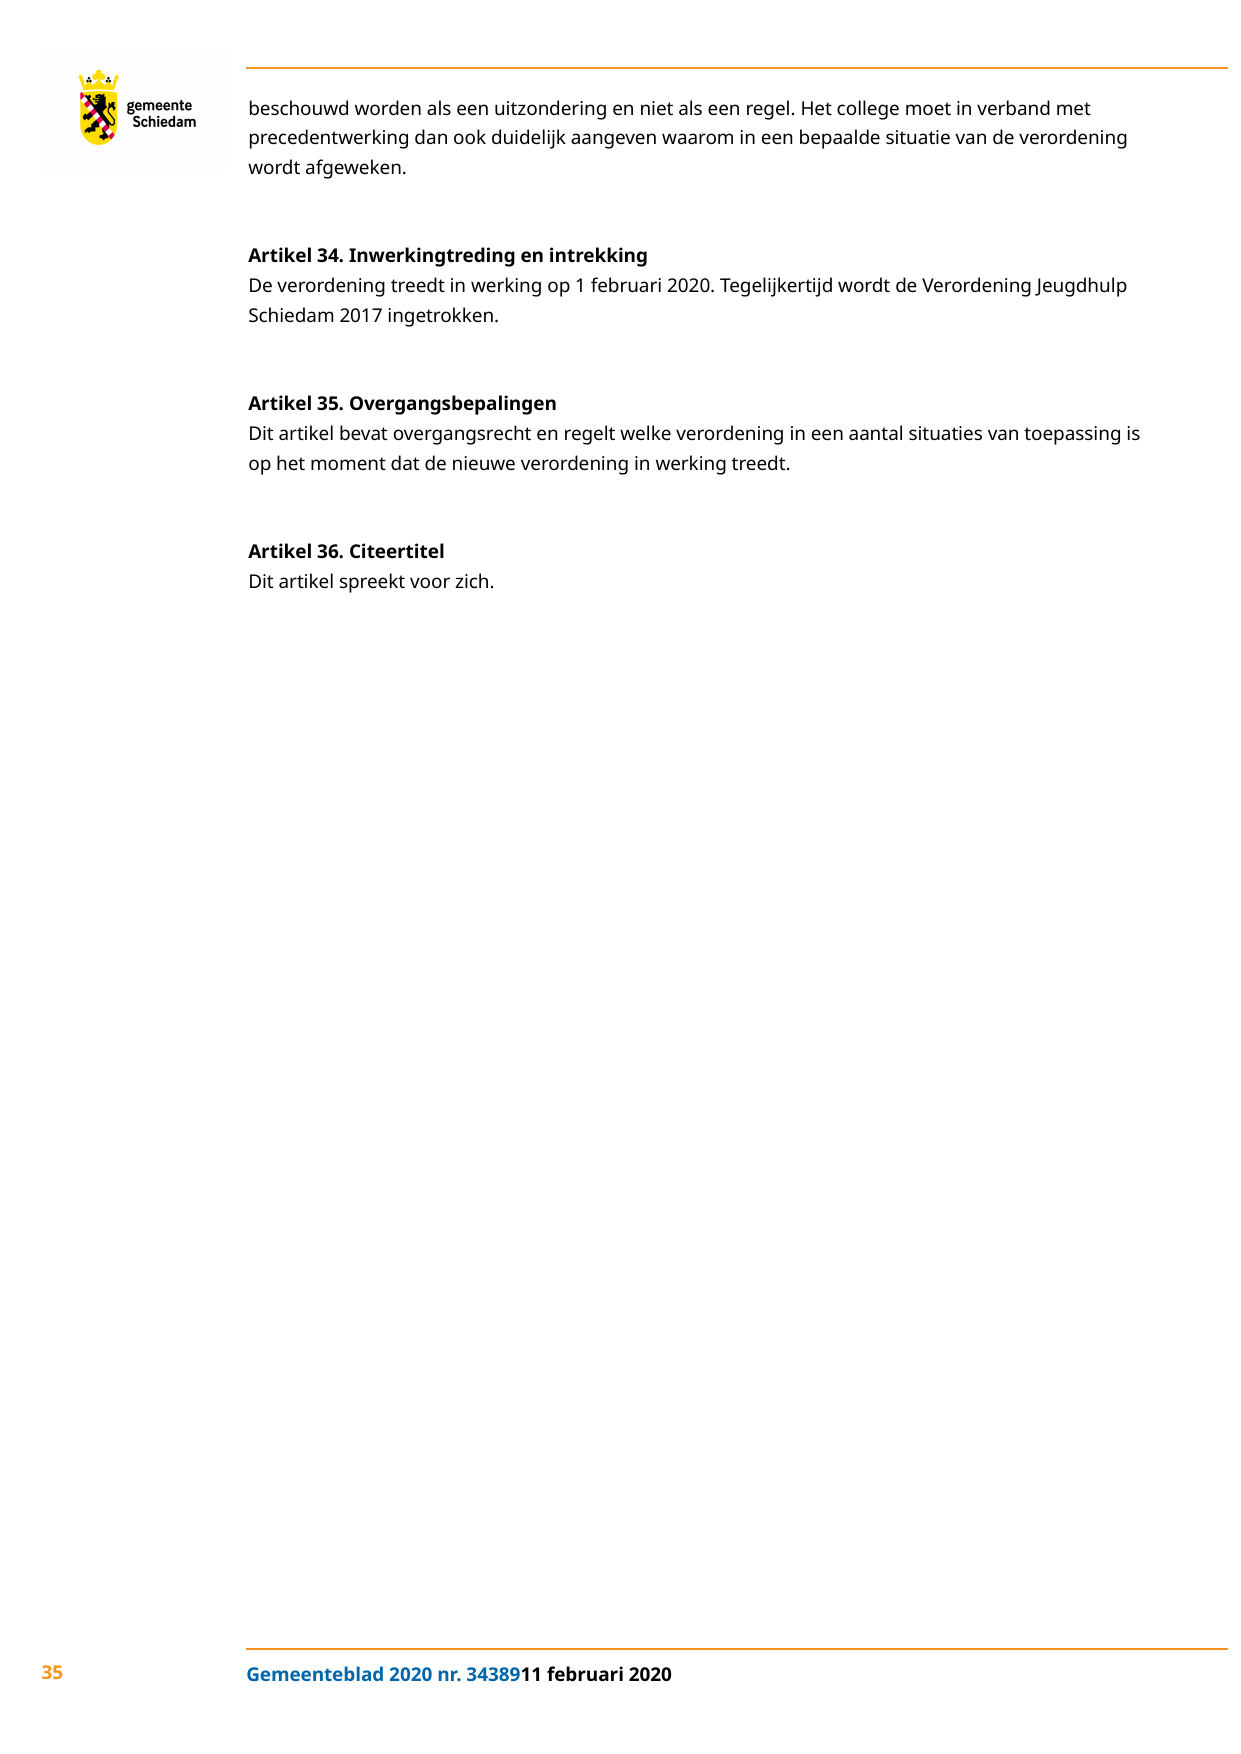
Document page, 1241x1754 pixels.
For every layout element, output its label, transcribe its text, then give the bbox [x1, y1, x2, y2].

text beschouwd worden als een uitzondering en niet als een regel. Het college moet in verband met precedentwerking dan ook duidelijk aangeven waarom in een bepaalde situatie van de verordening wordt afgeweken. [248, 95, 1152, 180]
text Artikel 34. Inwerkingtreding en intrekking [248, 243, 1152, 268]
picture [41, 47, 231, 172]
text Artikel 35. Overgangsbepalingen [248, 391, 1152, 416]
text Dit artikel bevat overgangsrecht en regelt welke verordening in een aantal situaties van toepassing is op het moment dat de nieuwe verordening in werking treedt. [248, 420, 1152, 476]
text Artikel 36. Citeertitel [248, 538, 1152, 564]
text De verordening treedt in werking op 1 februari 2020. Tegelijkertijd wordt de Verordening Jeugdhulp Schiedam 2017 ingetrokken. [248, 272, 1152, 328]
text Dit artikel spreekt voor zich. [248, 568, 1152, 594]
